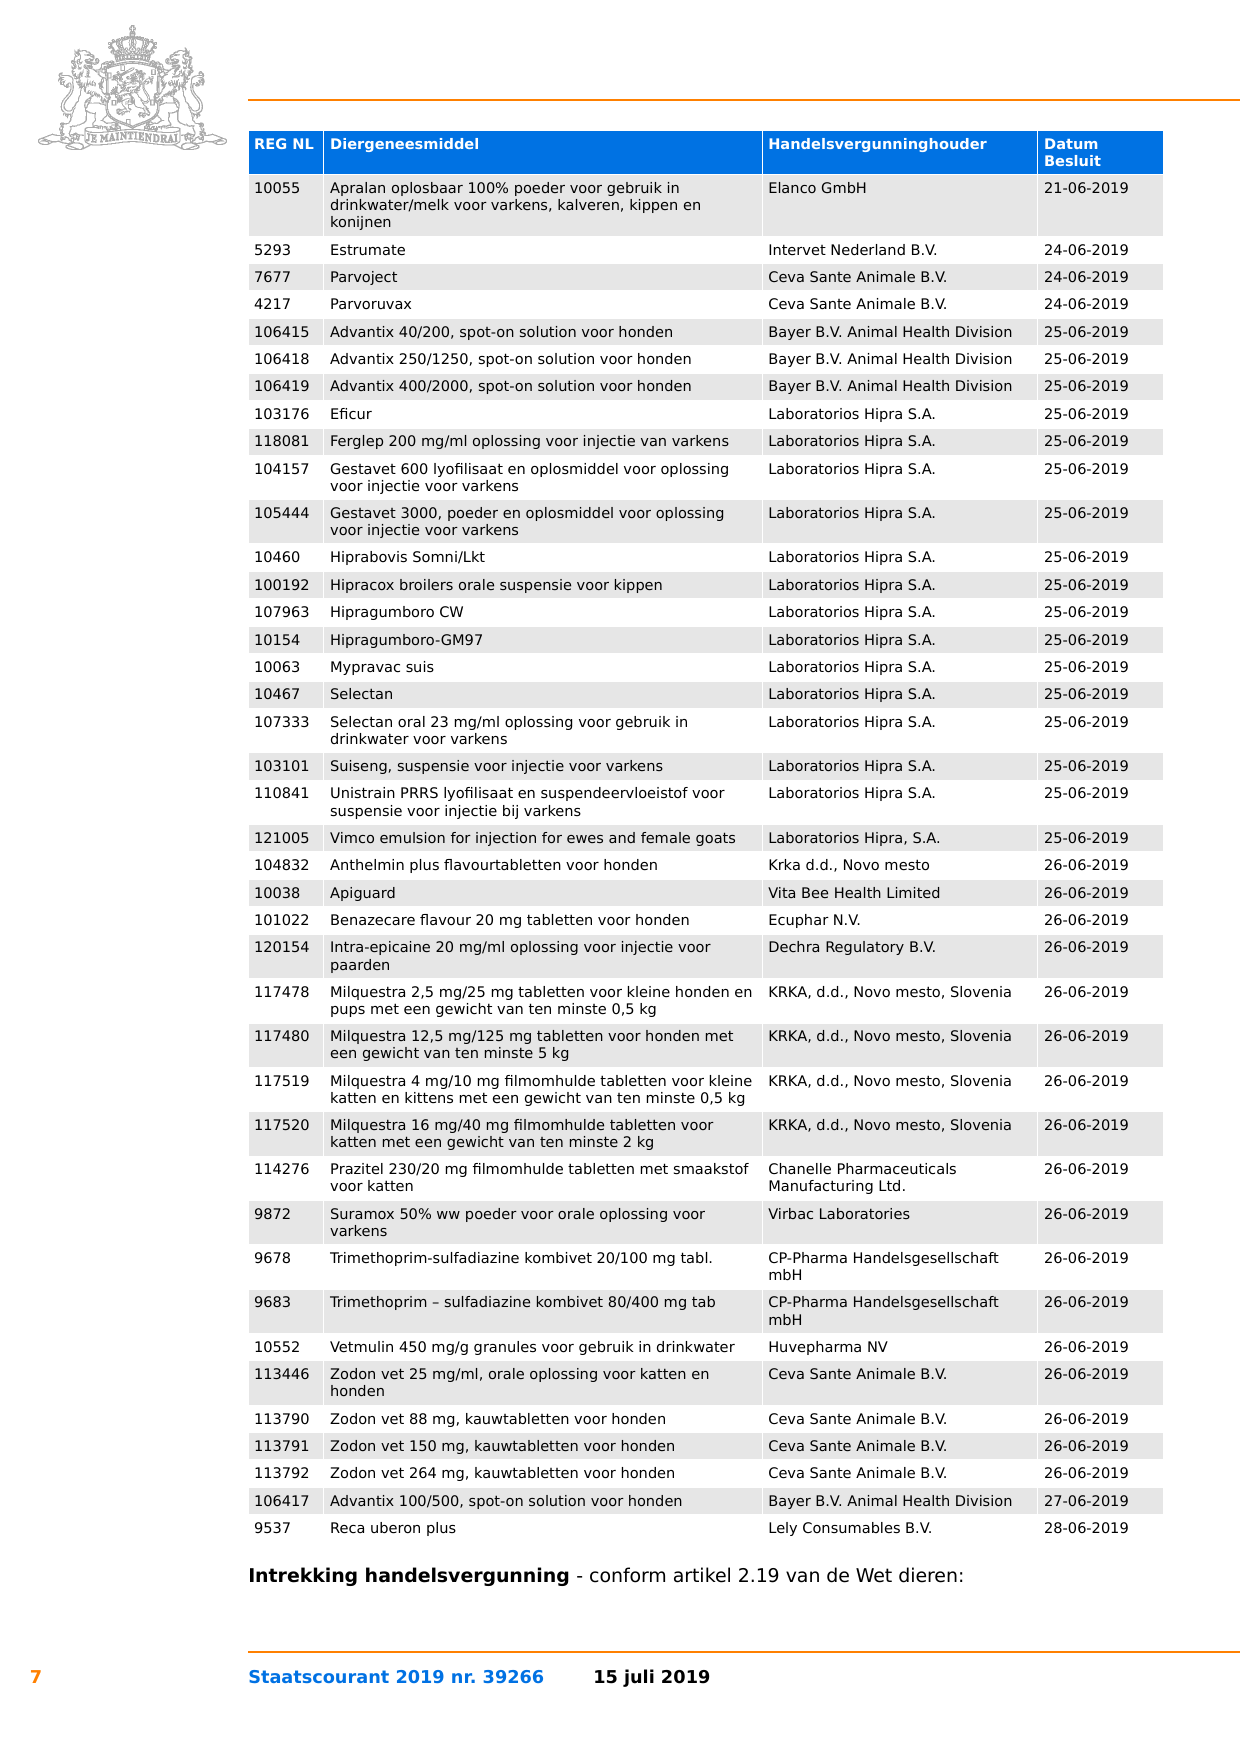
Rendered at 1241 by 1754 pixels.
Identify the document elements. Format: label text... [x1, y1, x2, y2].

table_cell 10038 [249, 880, 323, 906]
table_cell Laboratorios Hipra S.A. [763, 572, 1037, 598]
table_cell 9678 [249, 1245, 323, 1289]
table_cell Vimco emulsion for injection for ewes and female goats [324, 825, 762, 851]
table_cell 101022 [249, 907, 323, 934]
table_cell Gestavet 600 lyofilisaat en oplosmiddel voor oplossing voor injectie voor varkens [324, 456, 762, 499]
table_cell Ceva Sante Animale B.V. [763, 1361, 1037, 1405]
table_cell Vita Bee Health Limited [763, 880, 1037, 906]
table_cell Laboratorios Hipra S.A. [763, 429, 1037, 455]
table_cell 24-06-2019 [1038, 264, 1163, 290]
table_cell 117478 [249, 979, 323, 1022]
table_cell 25-06-2019 [1038, 709, 1163, 752]
table_cell 10154 [249, 627, 323, 653]
table_cell 25-06-2019 [1038, 654, 1163, 681]
table_cell Ecuphar N.V. [763, 907, 1037, 934]
table_cell 25-06-2019 [1038, 500, 1163, 543]
table_cell Vetmulin 450 mg/g granules voor gebruik in drinkwater [324, 1334, 762, 1360]
table_cell Chanelle Pharmaceuticals Manufacturing Ltd. [763, 1157, 1037, 1200]
table_cell 117480 [249, 1024, 323, 1067]
table_cell Apiguard [324, 880, 762, 906]
picture [38, 25, 227, 150]
table_cell Laboratorios Hipra S.A. [763, 599, 1037, 626]
table_cell 113790 [249, 1406, 323, 1432]
table_cell Ferglep 200 mg/ml oplossing voor injectie van varkens [324, 429, 762, 455]
table_cell Advantix 100/500, spot-on solution voor honden [324, 1488, 762, 1514]
table_cell Trimethoprim – sulfadiazine kombivet 80/400 mg tab [324, 1290, 762, 1333]
table_cell 26-06-2019 [1038, 1290, 1163, 1333]
table_cell 10055 [249, 175, 323, 236]
table_cell 26-06-2019 [1038, 1245, 1163, 1289]
table_cell 113792 [249, 1461, 323, 1487]
table_cell 104157 [249, 456, 323, 499]
table_cell 25-06-2019 [1038, 825, 1163, 851]
table_cell Intervet Nederland B.V. [763, 237, 1037, 263]
text Intrekking handelsvergunning - conform artikel 2.19 van de Wet dieren: [248, 1565, 1163, 1587]
table_cell Laboratorios Hipra S.A. [763, 654, 1037, 681]
table_cell Ceva Sante Animale B.V. [763, 1433, 1037, 1459]
table_header Datum Besluit [1038, 131, 1163, 174]
table_cell Ceva Sante Animale B.V. [763, 291, 1037, 318]
table_cell 26-06-2019 [1038, 1201, 1163, 1244]
table_cell 25-06-2019 [1038, 456, 1163, 499]
table_cell Parvoruvax [324, 291, 762, 318]
table_cell Prazitel 230/20 mg filmomhulde tabletten met smaakstof voor katten [324, 1157, 762, 1200]
table_cell Laboratorios Hipra S.A. [763, 401, 1037, 427]
table_cell KRKA, d.d., Novo mesto, Slovenia [763, 1068, 1037, 1111]
table_cell 26-06-2019 [1038, 1406, 1163, 1432]
table_cell Apralan oplosbaar 100% poeder voor gebruik in drinkwater/melk voor varkens, kalveren, kippen en konijnen [324, 175, 762, 236]
table_cell Benazecare flavour 20 mg tabletten voor honden [324, 907, 762, 934]
table_cell Laboratorios Hipra S.A. [763, 709, 1037, 752]
table_cell 5293 [249, 237, 323, 263]
table_cell 25-06-2019 [1038, 545, 1163, 571]
table_cell Selectan [324, 682, 762, 708]
table_cell Laboratorios Hipra S.A. [763, 500, 1037, 543]
table_cell Elanco GmbH [763, 175, 1037, 236]
table_cell 26-06-2019 [1038, 1433, 1163, 1459]
table_cell 100192 [249, 572, 323, 598]
table_cell Ceva Sante Animale B.V. [763, 1406, 1037, 1432]
table_cell 103176 [249, 401, 323, 427]
table_cell 25-06-2019 [1038, 346, 1163, 373]
table_cell KRKA, d.d., Novo mesto, Slovenia [763, 979, 1037, 1022]
table_cell 25-06-2019 [1038, 572, 1163, 598]
table_cell 106417 [249, 1488, 323, 1514]
table_cell 26-06-2019 [1038, 880, 1163, 906]
table_cell 121005 [249, 825, 323, 851]
table_cell Unistrain PRRS lyofilisaat en suspendeervloeistof voor suspensie voor injectie bij varkens [324, 781, 762, 824]
table_cell Huvepharma NV [763, 1334, 1037, 1360]
table_header REG NL [249, 131, 323, 174]
table_cell 27-06-2019 [1038, 1488, 1163, 1514]
table_cell Bayer B.V. Animal Health Division [763, 1488, 1037, 1514]
table_cell 25-06-2019 [1038, 627, 1163, 653]
table_cell 106418 [249, 346, 323, 373]
table_cell Suiseng, suspensie voor injectie voor varkens [324, 753, 762, 780]
table_cell 25-06-2019 [1038, 374, 1163, 400]
table_cell Eficur [324, 401, 762, 427]
table_cell 25-06-2019 [1038, 781, 1163, 824]
table_cell Hipragumboro-GM97 [324, 627, 762, 653]
table_cell 25-06-2019 [1038, 319, 1163, 345]
table_cell 26-06-2019 [1038, 935, 1163, 978]
table_cell Intra-epicaine 20 mg/ml oplossing voor injectie voor paarden [324, 935, 762, 978]
table_header Diergeneesmiddel [324, 131, 762, 174]
table_cell Zodon vet 25 mg/ml, orale oplossing voor katten en honden [324, 1361, 762, 1405]
table_cell Milquestra 2,5 mg/25 mg tabletten voor kleine honden en pups met een gewicht van ten minste 0,5 kg [324, 979, 762, 1022]
table_cell Ceva Sante Animale B.V. [763, 264, 1037, 290]
table_cell 106419 [249, 374, 323, 400]
table_cell Lely Consumables B.V. [763, 1515, 1037, 1542]
table_cell Zodon vet 88 mg, kauwtabletten voor honden [324, 1406, 762, 1432]
table_cell 9872 [249, 1201, 323, 1244]
table_cell 113791 [249, 1433, 323, 1459]
table_cell Bayer B.V. Animal Health Division [763, 346, 1037, 373]
table_cell KRKA, d.d., Novo mesto, Slovenia [763, 1024, 1037, 1067]
table_cell 114276 [249, 1157, 323, 1200]
table_cell Mypravac suis [324, 654, 762, 681]
table_cell Milquestra 4 mg/10 mg filmomhulde tabletten voor kleine katten en kittens met een gewicht van ten minste 0,5 kg [324, 1068, 762, 1111]
table_cell 26-06-2019 [1038, 979, 1163, 1022]
table_cell 104832 [249, 853, 323, 879]
table_cell Hiprabovis Somni/Lkt [324, 545, 762, 571]
table_cell Advantix 250/1250, spot-on solution voor honden [324, 346, 762, 373]
table_cell 26-06-2019 [1038, 1361, 1163, 1405]
table_cell 10467 [249, 682, 323, 708]
table_cell Laboratorios Hipra, S.A. [763, 825, 1037, 851]
table_cell 25-06-2019 [1038, 599, 1163, 626]
table_cell 110841 [249, 781, 323, 824]
table_cell Laboratorios Hipra S.A. [763, 456, 1037, 499]
table_cell Ceva Sante Animale B.V. [763, 1461, 1037, 1487]
table_cell Anthelmin plus flavourtabletten voor honden [324, 853, 762, 879]
table_cell 26-06-2019 [1038, 853, 1163, 879]
table_cell 118081 [249, 429, 323, 455]
table_cell Laboratorios Hipra S.A. [763, 545, 1037, 571]
table_cell Bayer B.V. Animal Health Division [763, 374, 1037, 400]
table_cell Virbac Laboratories [763, 1201, 1037, 1244]
table_cell Suramox 50% ww poeder voor orale oplossing voor varkens [324, 1201, 762, 1244]
table_cell Advantix 40/200, spot-on solution voor honden [324, 319, 762, 345]
table_cell KRKA, d.d., Novo mesto, Slovenia [763, 1112, 1037, 1156]
table_cell Krka d.d., Novo mesto [763, 853, 1037, 879]
table_cell 117520 [249, 1112, 323, 1156]
table_cell Zodon vet 150 mg, kauwtabletten voor honden [324, 1433, 762, 1459]
table_cell CP-Pharma Handelsgesellschaft mbH [763, 1245, 1037, 1289]
table_cell Laboratorios Hipra S.A. [763, 682, 1037, 708]
table_cell Trimethoprim-sulfadiazine kombivet 20/100 mg tabl. [324, 1245, 762, 1289]
table_cell 105444 [249, 500, 323, 543]
table_header Handelsvergunninghouder [763, 131, 1037, 174]
table_cell 26-06-2019 [1038, 1068, 1163, 1111]
table_cell 25-06-2019 [1038, 401, 1163, 427]
table_cell 26-06-2019 [1038, 1024, 1163, 1067]
table_cell 107963 [249, 599, 323, 626]
table_cell Advantix 400/2000, spot-on solution voor honden [324, 374, 762, 400]
table_cell Reca uberon plus [324, 1515, 762, 1542]
table_cell Milquestra 16 mg/40 mg filmomhulde tabletten voor katten met een gewicht van ten minste 2 kg [324, 1112, 762, 1156]
table_cell 10552 [249, 1334, 323, 1360]
table_cell Parvoject [324, 264, 762, 290]
table_cell 10063 [249, 654, 323, 681]
table_cell 117519 [249, 1068, 323, 1111]
table_cell 26-06-2019 [1038, 907, 1163, 934]
table_cell 26-06-2019 [1038, 1112, 1163, 1156]
table_cell Dechra Regulatory B.V. [763, 935, 1037, 978]
table_cell Gestavet 3000, poeder en oplosmiddel voor oplossing voor injectie voor varkens [324, 500, 762, 543]
table_cell 26-06-2019 [1038, 1334, 1163, 1360]
table_cell 7677 [249, 264, 323, 290]
table_cell 24-06-2019 [1038, 237, 1163, 263]
table_cell Laboratorios Hipra S.A. [763, 753, 1037, 780]
table_cell 120154 [249, 935, 323, 978]
table_cell 103101 [249, 753, 323, 780]
table_cell 9537 [249, 1515, 323, 1542]
table_cell Selectan oral 23 mg/ml oplossing voor gebruik in drinkwater voor varkens [324, 709, 762, 752]
table_cell CP-Pharma Handelsgesellschaft mbH [763, 1290, 1037, 1333]
table_cell 28-06-2019 [1038, 1515, 1163, 1542]
table_cell Hipragumboro CW [324, 599, 762, 626]
table_cell 26-06-2019 [1038, 1157, 1163, 1200]
table_cell 113446 [249, 1361, 323, 1405]
table_cell 21-06-2019 [1038, 175, 1163, 236]
table_cell Hipracox broilers orale suspensie voor kippen [324, 572, 762, 598]
table_cell 4217 [249, 291, 323, 318]
table_cell 26-06-2019 [1038, 1461, 1163, 1487]
table_cell Estrumate [324, 237, 762, 263]
table_cell 24-06-2019 [1038, 291, 1163, 318]
table_cell 107333 [249, 709, 323, 752]
table_cell Zodon vet 264 mg, kauwtabletten voor honden [324, 1461, 762, 1487]
table_cell Laboratorios Hipra S.A. [763, 627, 1037, 653]
table_cell Milquestra 12,5 mg/125 mg tabletten voor honden met een gewicht van ten minste 5 kg [324, 1024, 762, 1067]
table_cell 106415 [249, 319, 323, 345]
table_cell Bayer B.V. Animal Health Division [763, 319, 1037, 345]
table_cell Laboratorios Hipra S.A. [763, 781, 1037, 824]
table_cell 25-06-2019 [1038, 429, 1163, 455]
table_cell 10460 [249, 545, 323, 571]
table_cell 25-06-2019 [1038, 753, 1163, 780]
table_cell 9683 [249, 1290, 323, 1333]
table_cell 25-06-2019 [1038, 682, 1163, 708]
